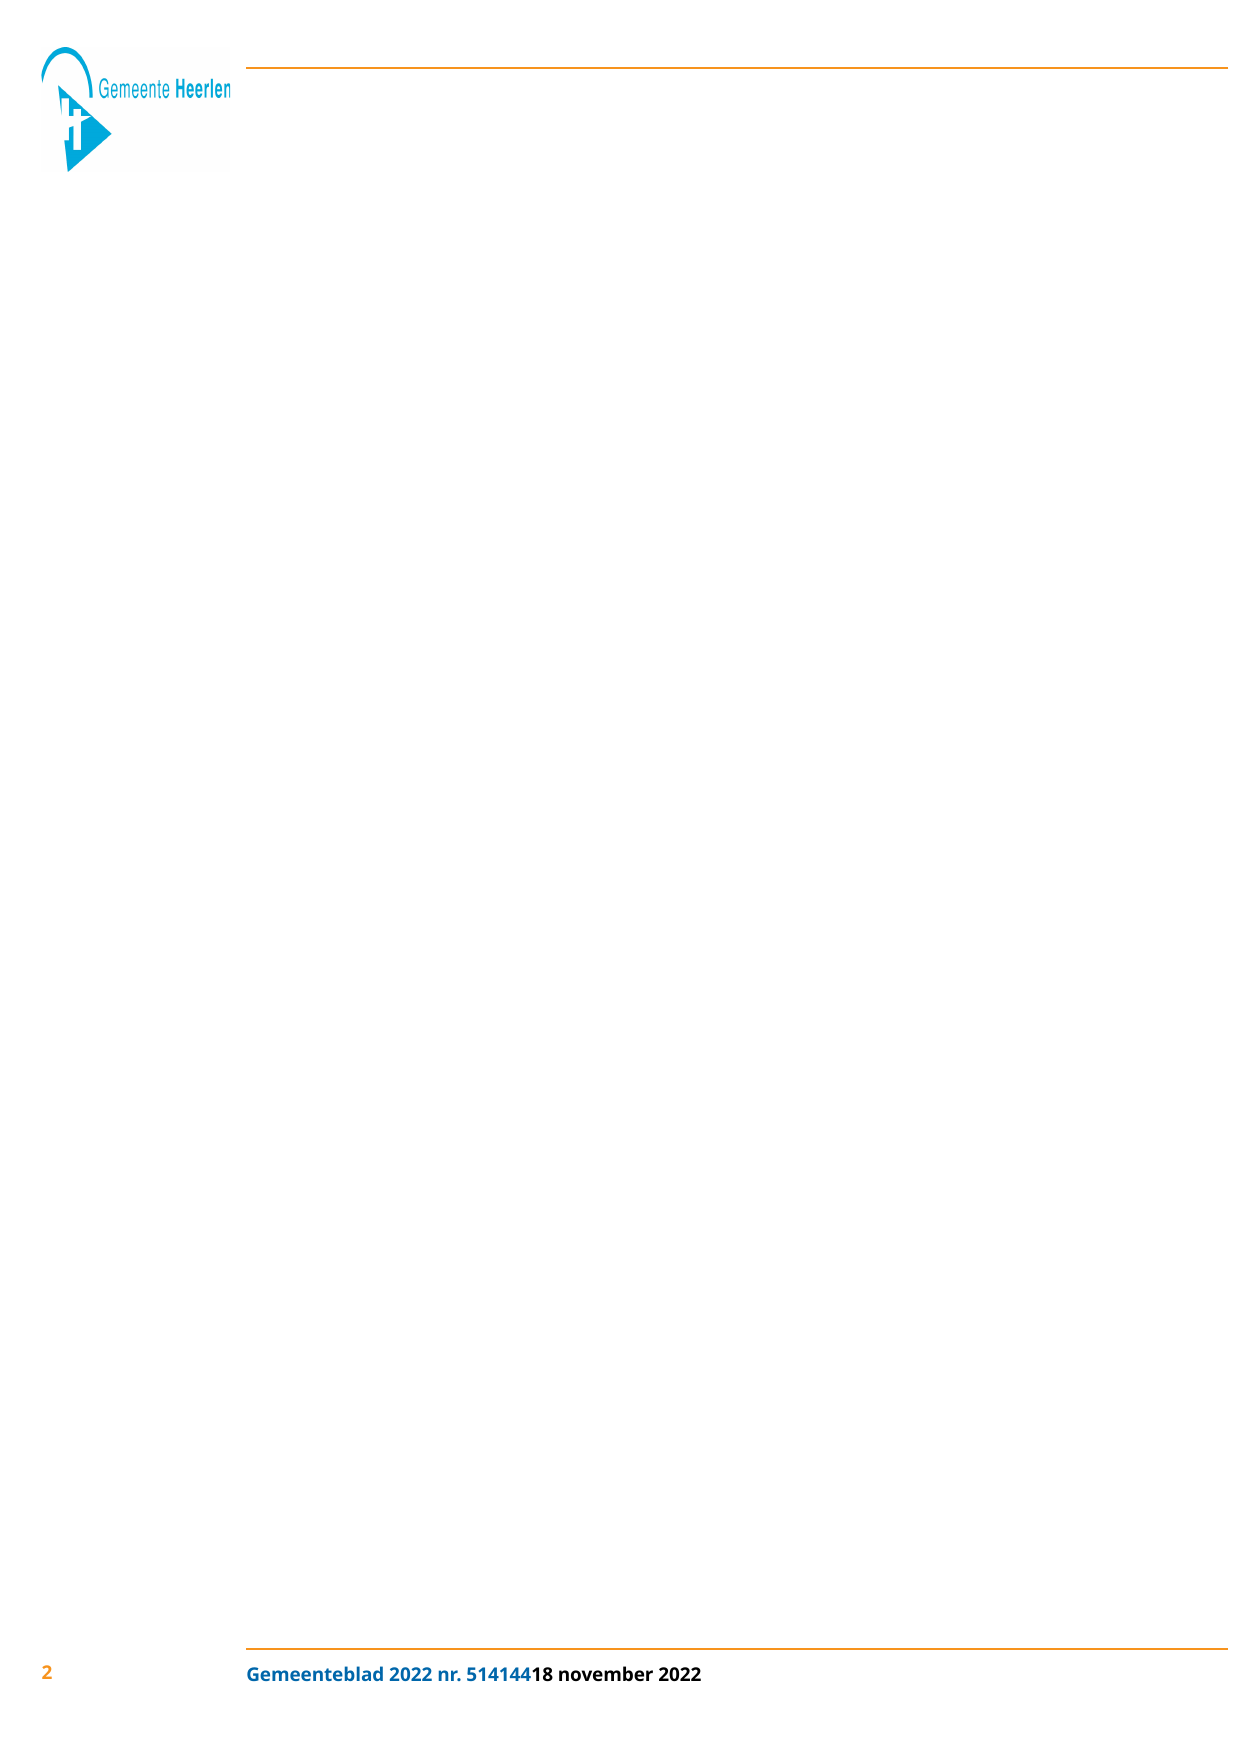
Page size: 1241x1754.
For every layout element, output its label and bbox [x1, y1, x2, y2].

picture [41, 47, 59, 70]
picture [41, 47, 231, 172]
